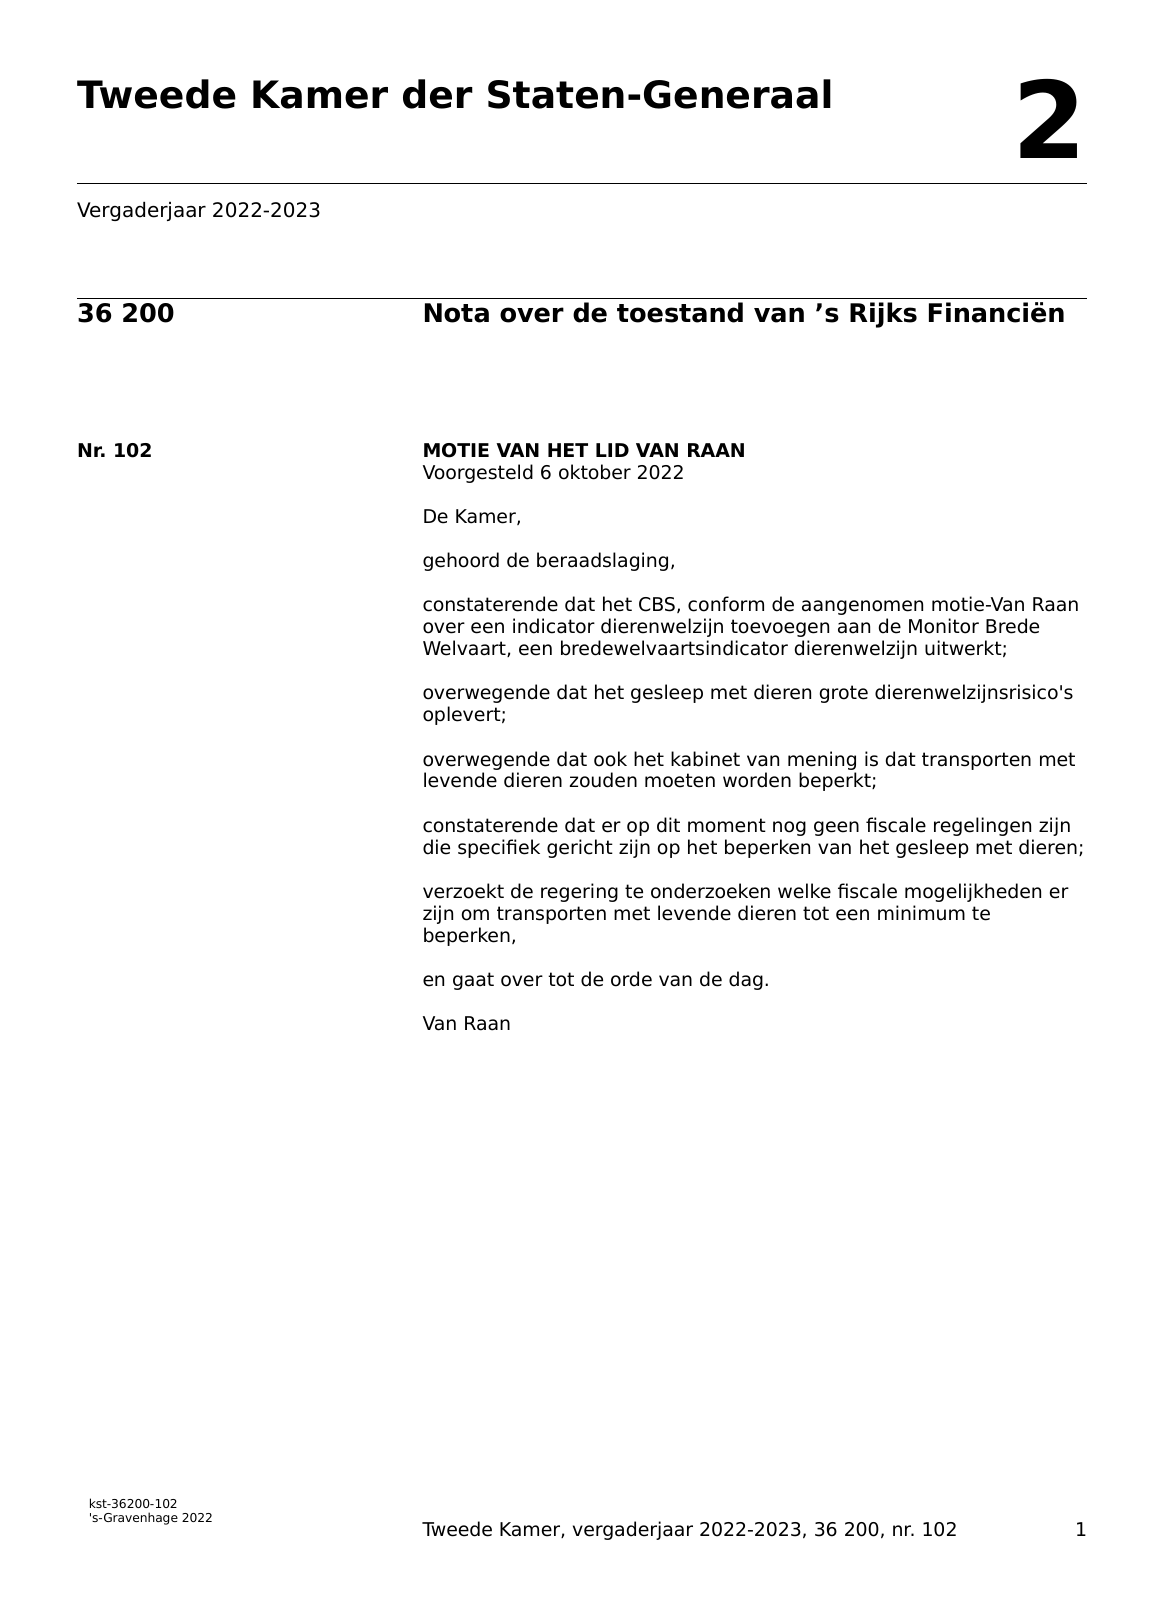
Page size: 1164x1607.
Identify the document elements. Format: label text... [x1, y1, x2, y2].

table_header Tweede Kamer der Staten-Generaal [77, 59, 886, 183]
subtitle 36 200 Nota over de toestand van ’s Rijks Financiën [77, 299, 1087, 329]
text Van Raan [422, 1013, 1087, 1035]
text overwegende dat het gesleep met dieren grote dierenwelzijnsrisico's oplevert; [422, 682, 1087, 726]
table_cell Vergaderjaar 2022-2023 [77, 184, 1087, 298]
text verzoekt de regering te onderzoeken welke fiscale mogelijkheden er zijn om transporten met levende dieren tot een minimum te beperken, [422, 881, 1087, 947]
text constaterende dat het CBS, conform de aangenomen motie-Van Raan over een indicator dierenwelzijn toevoegen aan de Monitor Brede Welvaart, een bredewelvaartsindicator dierenwelzijn uitwerkt; [422, 594, 1087, 660]
text gehoord de beraadslaging, [422, 550, 1087, 572]
text Voorgesteld 6 oktober 2022 [422, 462, 1087, 484]
subtitle Nr. 102 MOTIE VAN HET LID VAN RAAN [77, 440, 1087, 462]
text De Kamer, [422, 506, 1087, 528]
text en gaat over tot de orde van de dag. [422, 969, 1087, 991]
text overwegende dat ook het kabinet van mening is dat transporten met levende dieren zouden moeten worden beperkt; [422, 748, 1087, 792]
text kst-36200-102 [88, 1497, 323, 1511]
text constaterende dat er op dit moment nog geen fiscale regelingen zijn die specifiek gericht zijn op het beperken van het gesleep met dieren; [422, 814, 1087, 858]
text 's-Gravenhage 2022 [88, 1511, 323, 1525]
table_header 2 [886, 59, 1087, 183]
